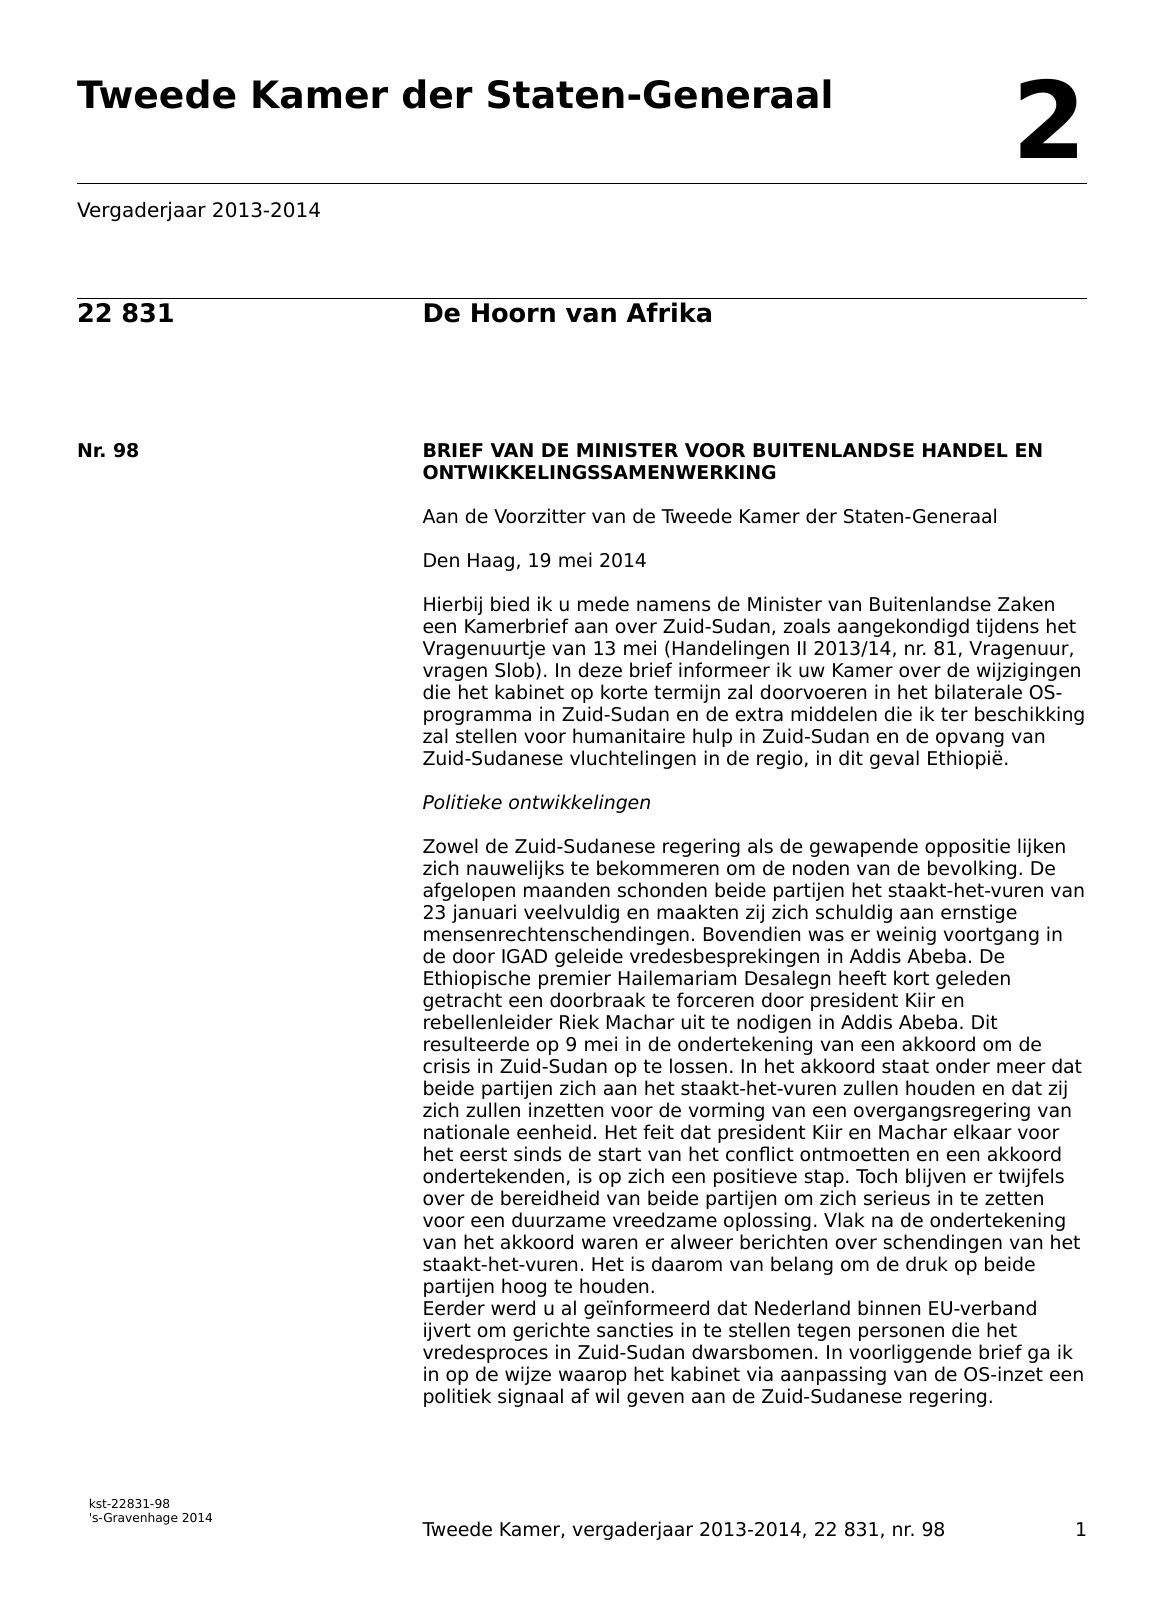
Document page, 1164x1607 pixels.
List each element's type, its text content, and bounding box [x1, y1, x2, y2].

text Hierbij bied ik u mede namens de Minister van Buitenlandse Zaken een Kamerbrief aan over Zuid-Sudan, zoals aangekondigd tijdens het Vragenuurtje van 13 mei (Handelingen II 2013/14, nr. 81, Vragenuur, vragen Slob). In deze brief informeer ik uw Kamer over de wijzigingen die het kabinet op korte termijn zal doorvoeren in het bilaterale OS-programma in Zuid-Sudan en de extra middelen die ik ter beschikking zal stellen voor humanitaire hulp in Zuid-Sudan en de opvang van Zuid-Sudanese vluchtelingen in de regio, in dit geval Ethiopië. [422, 594, 1087, 770]
subtitle Politieke ontwikkelingen [422, 792, 1087, 814]
table_cell Vergaderjaar 2013-2014 [77, 184, 1087, 298]
text kst-22831-98 [88, 1497, 323, 1511]
subtitle 22 831 De Hoorn van Afrika [77, 299, 1087, 329]
table_header Tweede Kamer der Staten-Generaal [77, 59, 886, 183]
table_header 2 [886, 59, 1087, 183]
text Zowel de Zuid-Sudanese regering als de gewapende oppositie lijken zich nauwelijks te bekommeren om de noden van de bevolking. De afgelopen maanden schonden beide partijen het staakt-het-vuren van 23 januari veelvuldig en maakten zij zich schuldig aan ernstige mensenrechtenschendingen. Bovendien was er weinig voortgang in de door IGAD geleide vredesbesprekingen in Addis Abeba. De Ethiopische premier Hailemariam Desalegn heeft kort geleden getracht een doorbraak te forceren door president Kiir en rebellenleider Riek Machar uit te nodigen in Addis Abeba. Dit resulteerde op 9 mei in de ondertekening van een akkoord om de crisis in Zuid-Sudan op te lossen. In het akkoord staat onder meer dat beide partijen zich aan het staakt-het-vuren zullen houden en dat zij zich zullen inzetten voor de vorming van een overgangsregering van nationale eenheid. Het feit dat president Kiir en Machar elkaar voor het eerst sinds de start van het conflict ontmoetten en een akkoord ondertekenden, is op zich een positieve stap. Toch blijven er twijfels over de bereidheid van beide partijen om zich serieus in te zetten voor een duurzame vreedzame oplossing. Vlak na de ondertekening van het akkoord waren er alweer berichten over schendingen van het staakt-het-vuren. Het is daarom van belang om de druk op beide partijen hoog te houden. [422, 836, 1087, 1298]
text Eerder werd u al geïnformeerd dat Nederland binnen EU-verband ijvert om gerichte sancties in te stellen tegen personen die het vredesproces in Zuid-Sudan dwarsbomen. In voorliggende brief ga ik in op de wijze waarop het kabinet via aanpassing van de OS-inzet een politiek signaal af wil geven aan de Zuid-Sudanese regering. [422, 1298, 1087, 1408]
subtitle Nr. 98 BRIEF VAN DE MINISTER VOOR BUITENLANDSE HANDEL EN ONTWIKKELINGSSAMENWERKING [77, 440, 1087, 484]
text 's-Gravenhage 2014 [88, 1511, 323, 1525]
text Aan de Voorzitter van de Tweede Kamer der Staten-Generaal [422, 506, 1087, 528]
text Den Haag, 19 mei 2014 [422, 550, 1087, 572]
